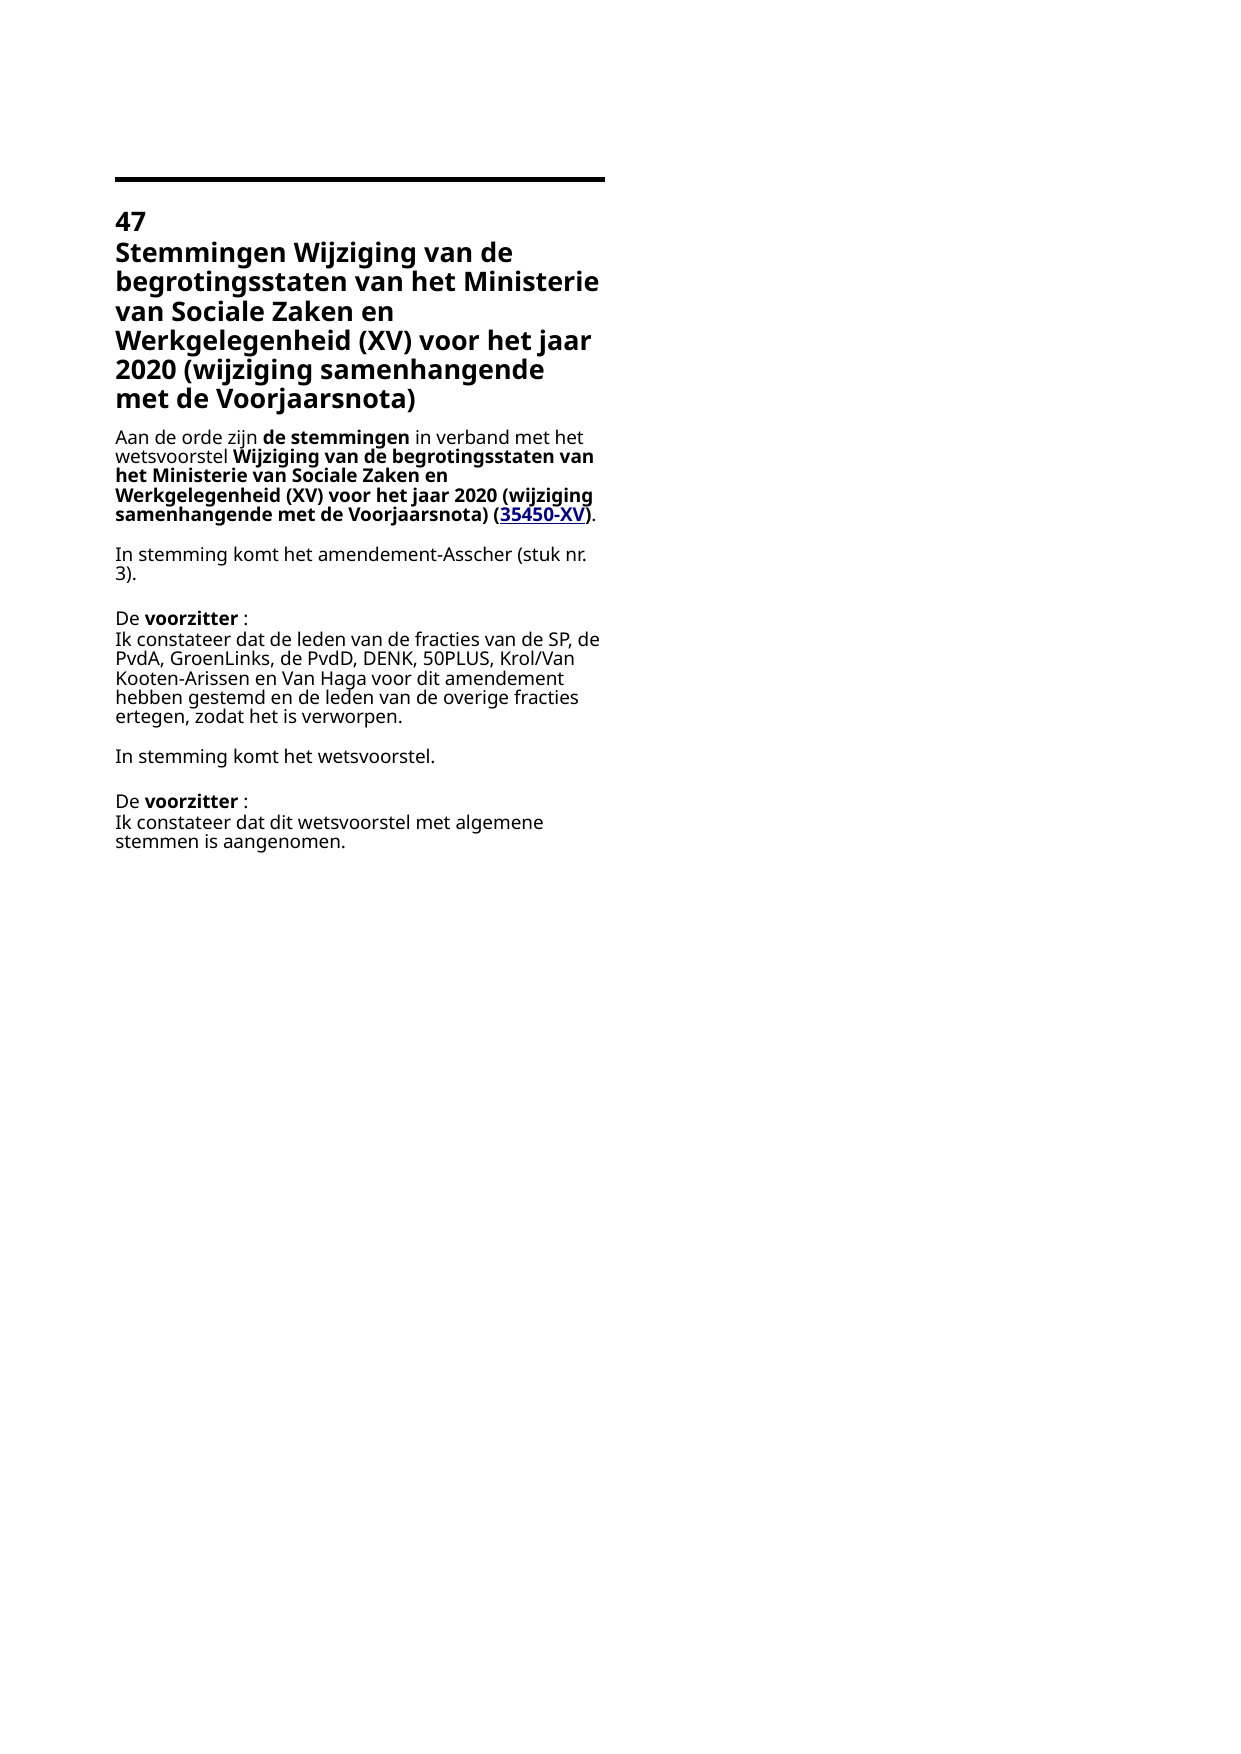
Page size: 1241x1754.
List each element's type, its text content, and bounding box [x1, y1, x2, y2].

text De voorzitter : [115, 788, 605, 814]
text Aan de orde zijn de stemmingen in verband met het wetsvoorstel Wijziging van de begrotingsstaten van het Ministerie van Sociale Zaken en Werkgelegenheid (XV) voor het jaar 2020 (wijziging samenhangende met de Voorjaarsnota) (35450-XV). [115, 429, 605, 525]
text In stemming komt het wetsvoorstel. [115, 748, 605, 768]
text De voorzitter : [115, 605, 605, 631]
text Ik constateer dat dit wetsvoorstel met algemene stemmen is aangenomen. [115, 814, 605, 853]
text 47 [115, 203, 605, 239]
text In stemming komt het amendement-Asscher (stuk nr. 3). [115, 546, 605, 584]
text Stemmingen Wijziging van de begrotingsstaten van het Ministerie van Sociale Zaken en Werkgelegenheid (XV) voor het jaar 2020 (wijziging samenhangende met de Voorjaarsnota) [115, 239, 605, 429]
text Ik constateer dat de leden van de fracties van de SP, de PvdA, GroenLinks, de PvdD, DENK, 50PLUS, Krol/Van Kooten-Arissen en Van Haga voor dit amendement hebben gestemd en de leden van de overige fracties ertegen, zodat het is verworpen. [115, 631, 605, 727]
